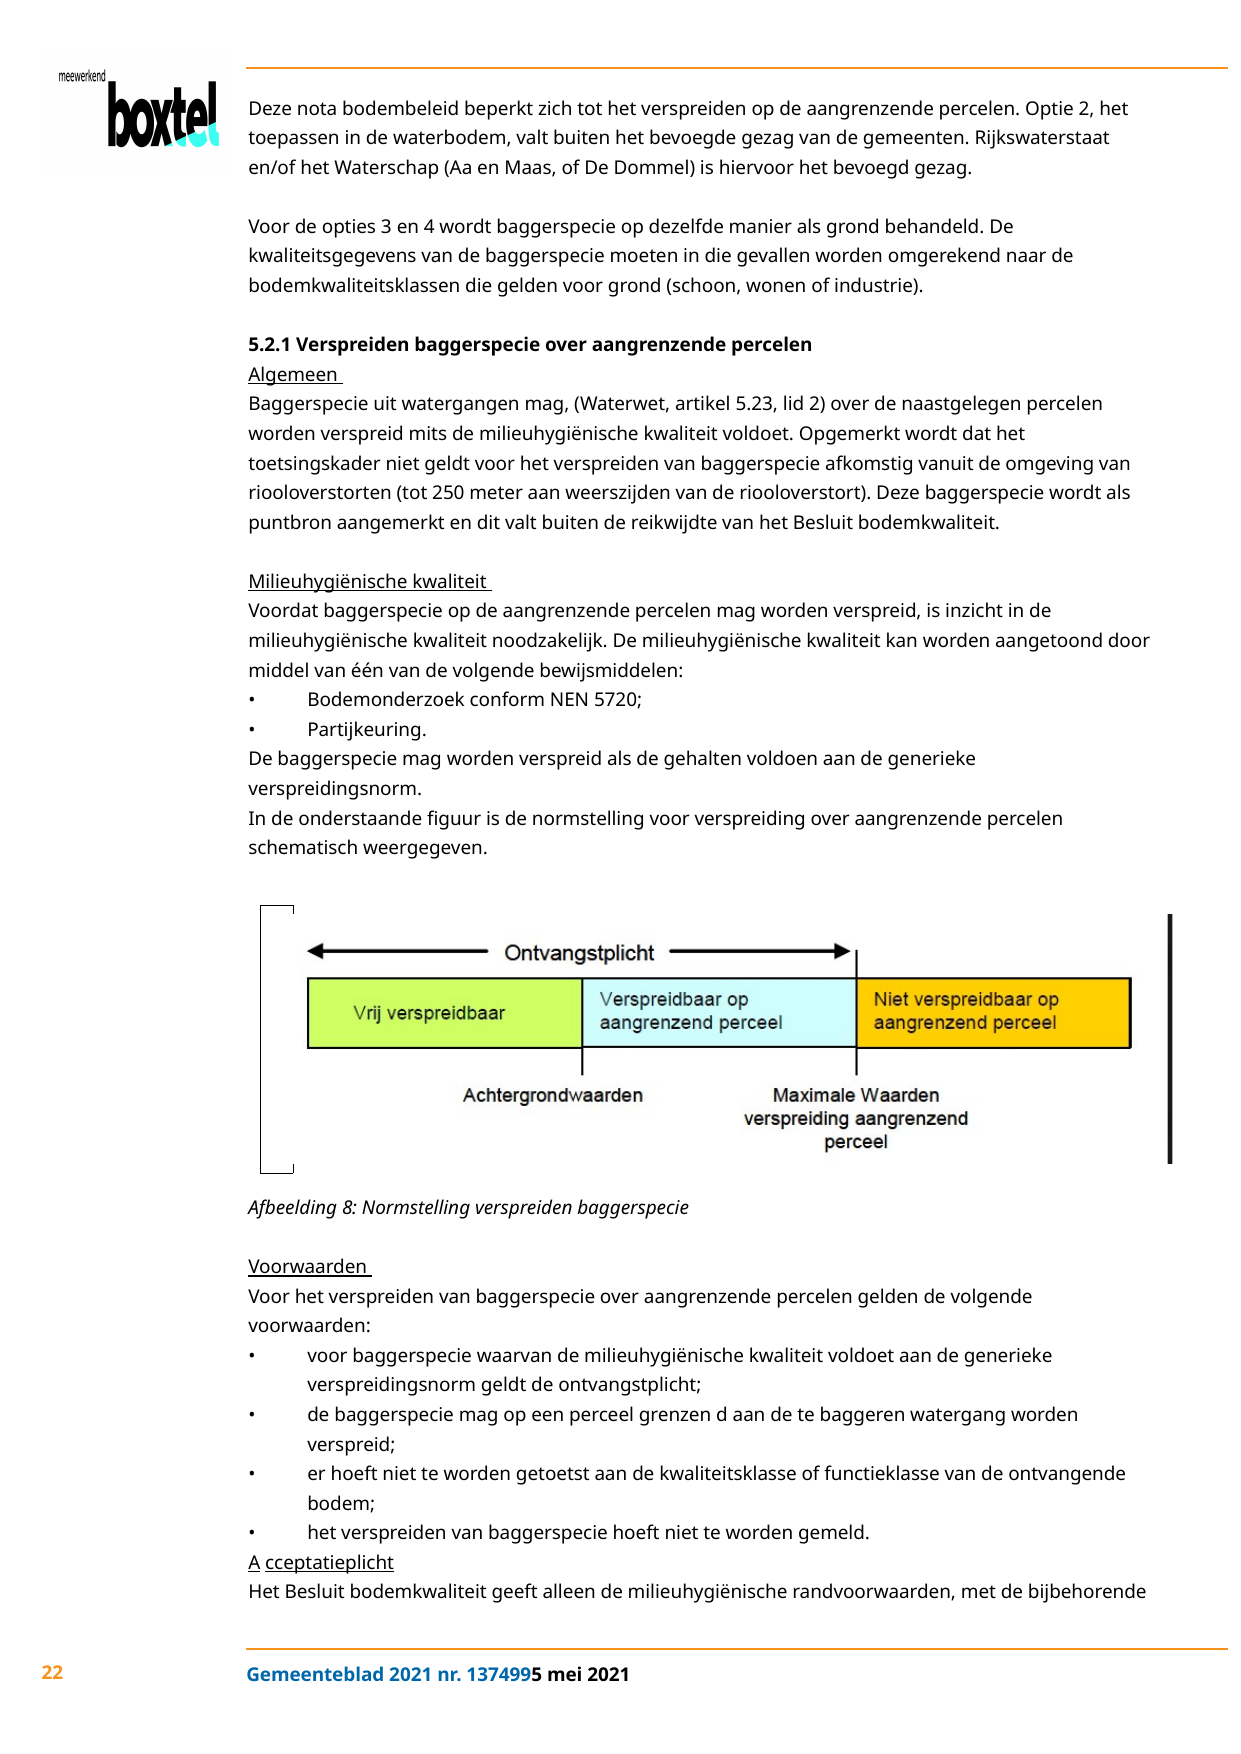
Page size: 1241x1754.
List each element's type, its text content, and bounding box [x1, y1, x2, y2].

picture [41, 47, 231, 172]
text 5.2.1 Verspreiden baggerspecie over aangrenzende percelen [248, 331, 1152, 357]
list de baggerspecie mag op een perceel grenzen d aan de te baggeren watergang worden verspreid; [248, 1401, 1152, 1457]
text Voor het verspreiden van baggerspecie over aangrenzende percelen gelden de volgende voorwaarden: [248, 1283, 1152, 1338]
list er hoeft niet te worden getoetst aan de kwaliteitsklasse of functieklasse van de ontvangende bodem; [248, 1460, 1152, 1516]
text Algemeen [248, 361, 1152, 387]
text A cceptatieplicht [248, 1549, 1152, 1575]
list het verspreiden van baggerspecie hoeft niet te worden gemeld. [248, 1519, 1152, 1545]
text Het Besluit bodemkwaliteit geeft alleen de milieuhygiënische randvoorwaarden, met de bijbehorende [248, 1579, 1152, 1604]
text Voor de opties 3 en 4 wordt baggerspecie op dezelfde manier als grond behandeld. De kwaliteitsgegevens van de baggerspecie moeten in die gevallen worden omgerekend naar de bodemkwaliteitsklassen die gelden voor grond (schoon, wonen of industrie). [248, 213, 1152, 298]
text Voorwaarden [248, 1253, 1152, 1279]
text Afbeelding 8: Normstelling verspreiden baggerspecie [248, 1194, 1152, 1220]
list Partijkeuring. [248, 716, 1152, 742]
text Baggerspecie uit watergangen mag, (Waterwet, artikel 5.23, lid 2) over de naastgelegen percelen worden verspreid mits de milieuhygiënische kwaliteit voldoet. Opgemerkt wordt dat het toetsingskader niet geldt voor het verspreiden van baggerspecie afkomstig vanuit de omgeving van riooloverstorten (tot 250 meter aan weerszijden van de riooloverstort). Deze baggerspecie wordt als puntbron aangemerkt en dit valt buiten de reikwijdte van het Besluit bodemkwaliteit. [248, 391, 1152, 535]
text In de onderstaande figuur is de normstelling voor verspreiding over aangrenzende percelen schematisch weergegeven. [248, 805, 1152, 860]
text De baggerspecie mag worden verspreid als de gehalten voldoen aan de generieke verspreidingsnorm. [248, 746, 1152, 801]
list Bodemonderzoek conform NEN 5720; [248, 686, 1152, 712]
picture [268, 914, 1173, 1164]
text Deze nota bodembeleid beperkt zich tot het verspreiden op de aangrenzende percelen. Optie 2, het toepassen in de waterbodem, valt buiten het bevoegde gezag van de gemeenten. Rijkswaterstaat en/of het Waterschap (Aa en Maas, of De Dommel) is hiervoor het bevoegd gezag. [248, 95, 1152, 180]
text Milieuhygiënische kwaliteit [248, 568, 1152, 594]
text Voordat baggerspecie op de aangrenzende percelen mag worden verspreid, is inzicht in de milieuhygiënische kwaliteit noodzakelijk. De milieuhygiënische kwaliteit kan worden aangetoond door middel van één van de volgende bewijsmiddelen: [248, 598, 1152, 683]
list voor baggerspecie waarvan de milieuhygiënische kwaliteit voldoet aan de generieke verspreidingsnorm geldt de ontvangstplicht; [248, 1342, 1152, 1397]
